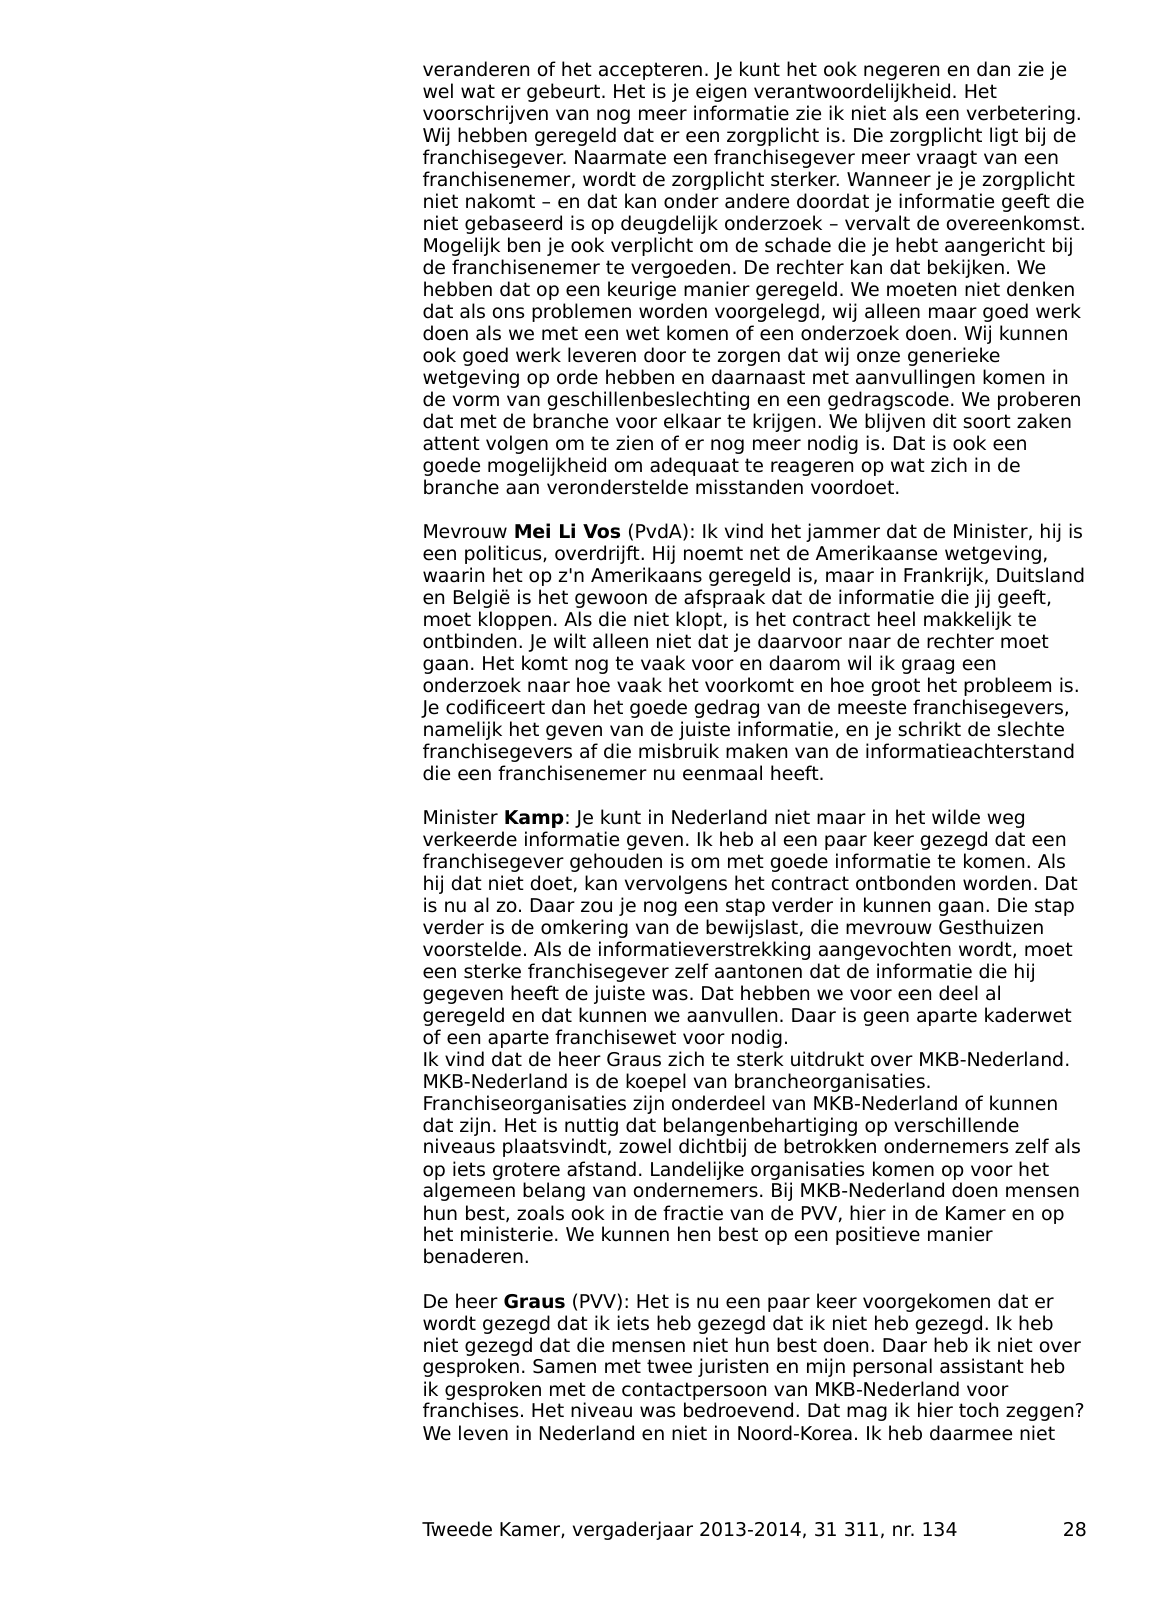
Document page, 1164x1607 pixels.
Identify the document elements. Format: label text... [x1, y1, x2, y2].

text Ik vind dat de heer Graus zich te sterk uitdrukt over MKB-Nederland. MKB-Nederland is de koepel van brancheorganisaties. Franchiseorganisaties zijn onderdeel van MKB-Nederland of kunnen dat zijn. Het is nuttig dat belangenbehartiging op verschillende niveaus plaatsvindt, zowel dichtbij de betrokken ondernemers zelf als op iets grotere afstand. Landelijke organisaties komen op voor het algemeen belang van ondernemers. Bij MKB-Nederland doen mensen hun best, zoals ook in de fractie van de PVV, hier in de Kamer en op het ministerie. We kunnen hen best op een positieve manier benaderen. [422, 1048, 1087, 1268]
text Mevrouw Mei Li Vos (PvdA): Ik vind het jammer dat de Minister, hij is een politicus, overdrijft. Hij noemt net de Amerikaanse wetgeving, waarin het op z'n Amerikaans geregeld is, maar in Frankrijk, Duitsland en België is het gewoon de afspraak dat de informatie die jij geeft, moet kloppen. Als die niet klopt, is het contract heel makkelijk te ontbinden. Je wilt alleen niet dat je daarvoor naar de rechter moet gaan. Het komt nog te vaak voor en daarom wil ik graag een onderzoek naar hoe vaak het voorkomt en hoe groot het probleem is. Je codificeert dan het goede gedrag van de meeste franchisegevers, namelijk het geven van de juiste informatie, en je schrikt de slechte franchisegevers af die misbruik maken van de informatieachterstand die een franchisenemer nu eenmaal heeft. [422, 521, 1087, 784]
text veranderen of het accepteren. Je kunt het ook negeren en dan zie je wel wat er gebeurt. Het is je eigen verantwoordelijkheid. Het voorschrijven van nog meer informatie zie ik niet als een verbetering. Wij hebben geregeld dat er een zorgplicht is. Die zorgplicht ligt bij de franchisegever. Naarmate een franchisegever meer vraagt van een franchisenemer, wordt de zorgplicht sterker. Wanneer je je zorgplicht niet nakomt – en dat kan onder andere doordat je informatie geeft die niet gebaseerd is op deugdelijk onderzoek – vervalt de overeenkomst. Mogelijk ben je ook verplicht om de schade die je hebt aangericht bij de franchisenemer te vergoeden. De rechter kan dat bekijken. We hebben dat op een keurige manier geregeld. We moeten niet denken dat als ons problemen worden voorgelegd, wij alleen maar goed werk doen als we met een wet komen of een onderzoek doen. Wij kunnen ook goed werk leveren door te zorgen dat wij onze generieke wetgeving op orde hebben en daarnaast met aanvullingen komen in de vorm van geschillenbeslechting en een gedragscode. We proberen dat met de branche voor elkaar te krijgen. We blijven dit soort zaken attent volgen om te zien of er nog meer nodig is. Dat is ook een goede mogelijkheid om adequaat te reageren op wat zich in de branche aan veronderstelde misstanden voordoet. [422, 59, 1087, 499]
text Minister Kamp: Je kunt in Nederland niet maar in het wilde weg verkeerde informatie geven. Ik heb al een paar keer gezegd dat een franchisegever gehouden is om met goede informatie te komen. Als hij dat niet doet, kan vervolgens het contract ontbonden worden. Dat is nu al zo. Daar zou je nog een stap verder in kunnen gaan. Die stap verder is de omkering van de bewijslast, die mevrouw Gesthuizen voorstelde. Als de informatieverstrekking aangevochten wordt, moet een sterke franchisegever zelf aantonen dat de informatie die hij gegeven heeft de juiste was. Dat hebben we voor een deel al geregeld en dat kunnen we aanvullen. Daar is geen aparte kaderwet of een aparte franchisewet voor nodig. [422, 807, 1087, 1048]
text De heer Graus (PVV): Het is nu een paar keer voorgekomen dat er wordt gezegd dat ik iets heb gezegd dat ik niet heb gezegd. Ik heb niet gezegd dat die mensen niet hun best doen. Daar heb ik niet over gesproken. Samen met twee juristen en mijn personal assistant heb ik gesproken met de contactpersoon van MKB-Nederland voor franchises. Het niveau was bedroevend. Dat mag ik hier toch zeggen? We leven in Nederland en niet in Noord-Korea. Ik heb daarmee niet [422, 1291, 1087, 1444]
